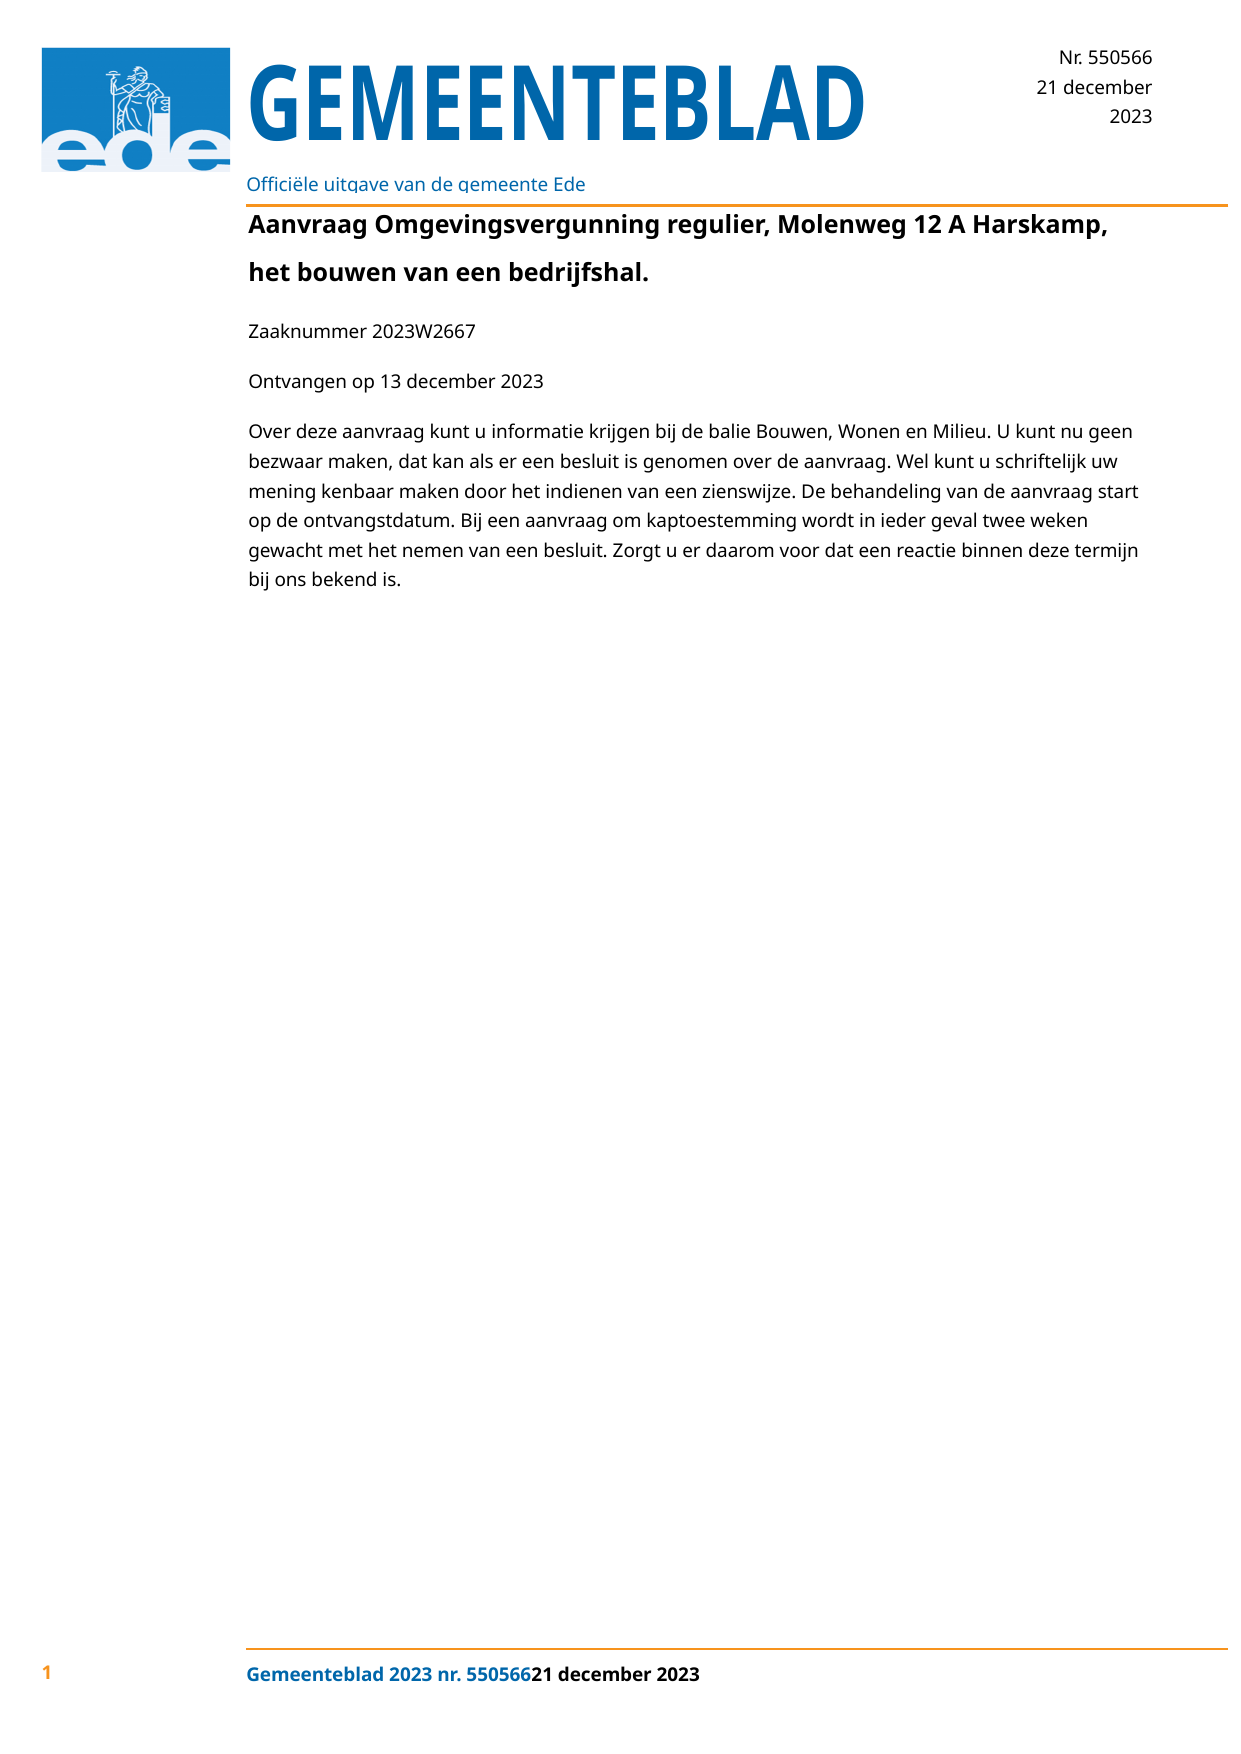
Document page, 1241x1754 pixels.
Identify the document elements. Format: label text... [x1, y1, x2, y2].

text Over deze aanvraag kunt u informatie krijgen bij de balie Bouwen, Wonen en Milieu. U kunt nu geen bezwaar maken, dat kan als er een besluit is genomen over de aanvraag. Wel kunt u schriftelijk uw mening kenbaar maken door het indienen van een zienswijze. De behandeling van de aanvraag start op de ontvangstdatum. Bij een aanvraag om kaptoestemming wordt in ieder geval twee weken gewacht met het nemen van een besluit. Zorgt u er daarom voor dat een reactie binnen deze termijn bij ons bekend is. [248, 419, 1152, 592]
text Ontvangen op 13 december 2023 [248, 368, 1152, 394]
text Zaaknummer 2023W2667 [248, 318, 1152, 344]
text Aanvraag Omgevingsvergunning regulier, Molenweg 12 A Harskamp, het bouwen van een bedrijfshal. [248, 207, 1152, 288]
picture [41, 47, 231, 172]
